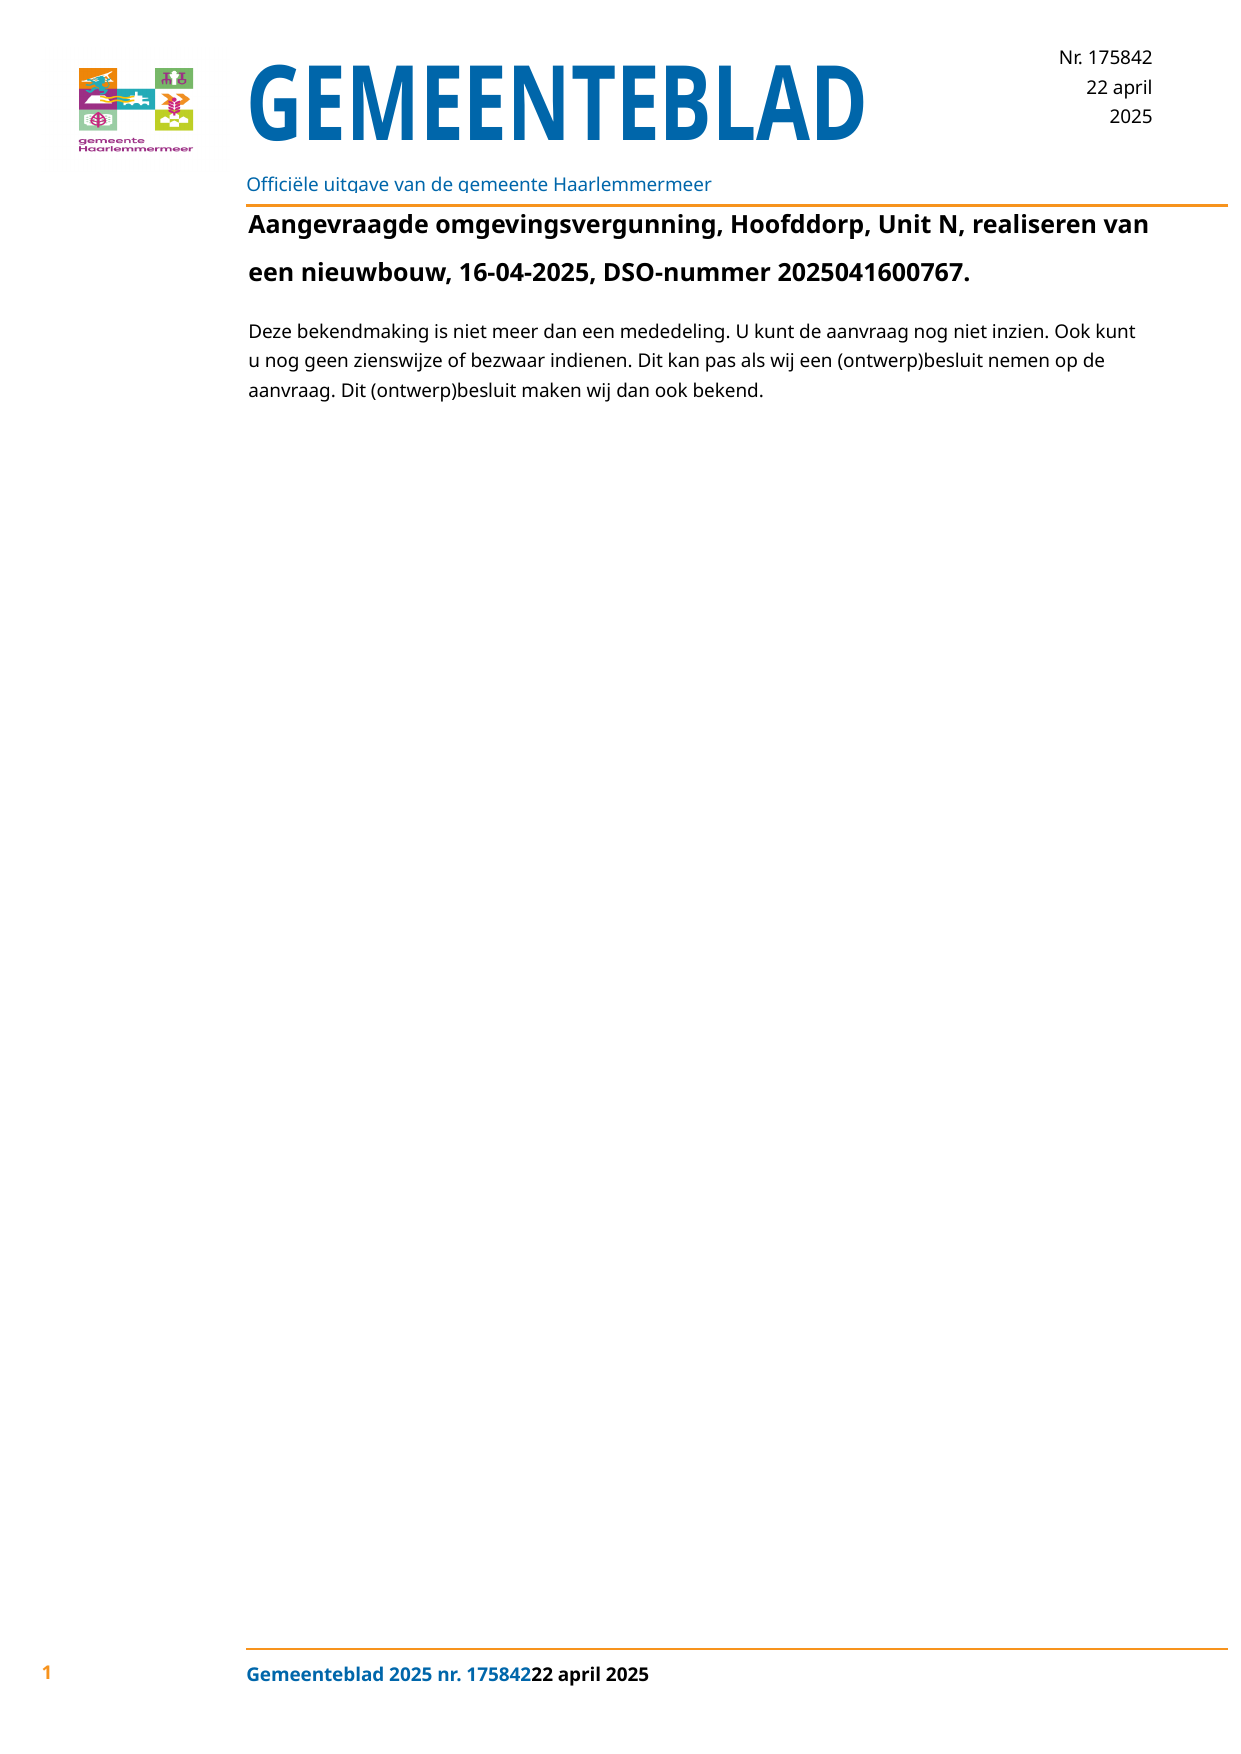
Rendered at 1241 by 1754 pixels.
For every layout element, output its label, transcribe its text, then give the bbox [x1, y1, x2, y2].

picture [41, 47, 231, 172]
text Aangevraagde omgevingsvergunning, Hoofddorp, Unit N, realiseren van een nieuwbouw, 16-04-2025, DSO-nummer 2025041600767. [248, 207, 1152, 288]
text Deze bekendmaking is niet meer dan een mededeling. U kunt de aanvraag nog niet inzien. Ook kunt u nog geen zienswijze of bezwaar indienen. Dit kan pas als wij een (ontwerp)besluit nemen op de aanvraag. Dit (ontwerp)besluit maken wij dan ook bekend. [248, 318, 1152, 403]
